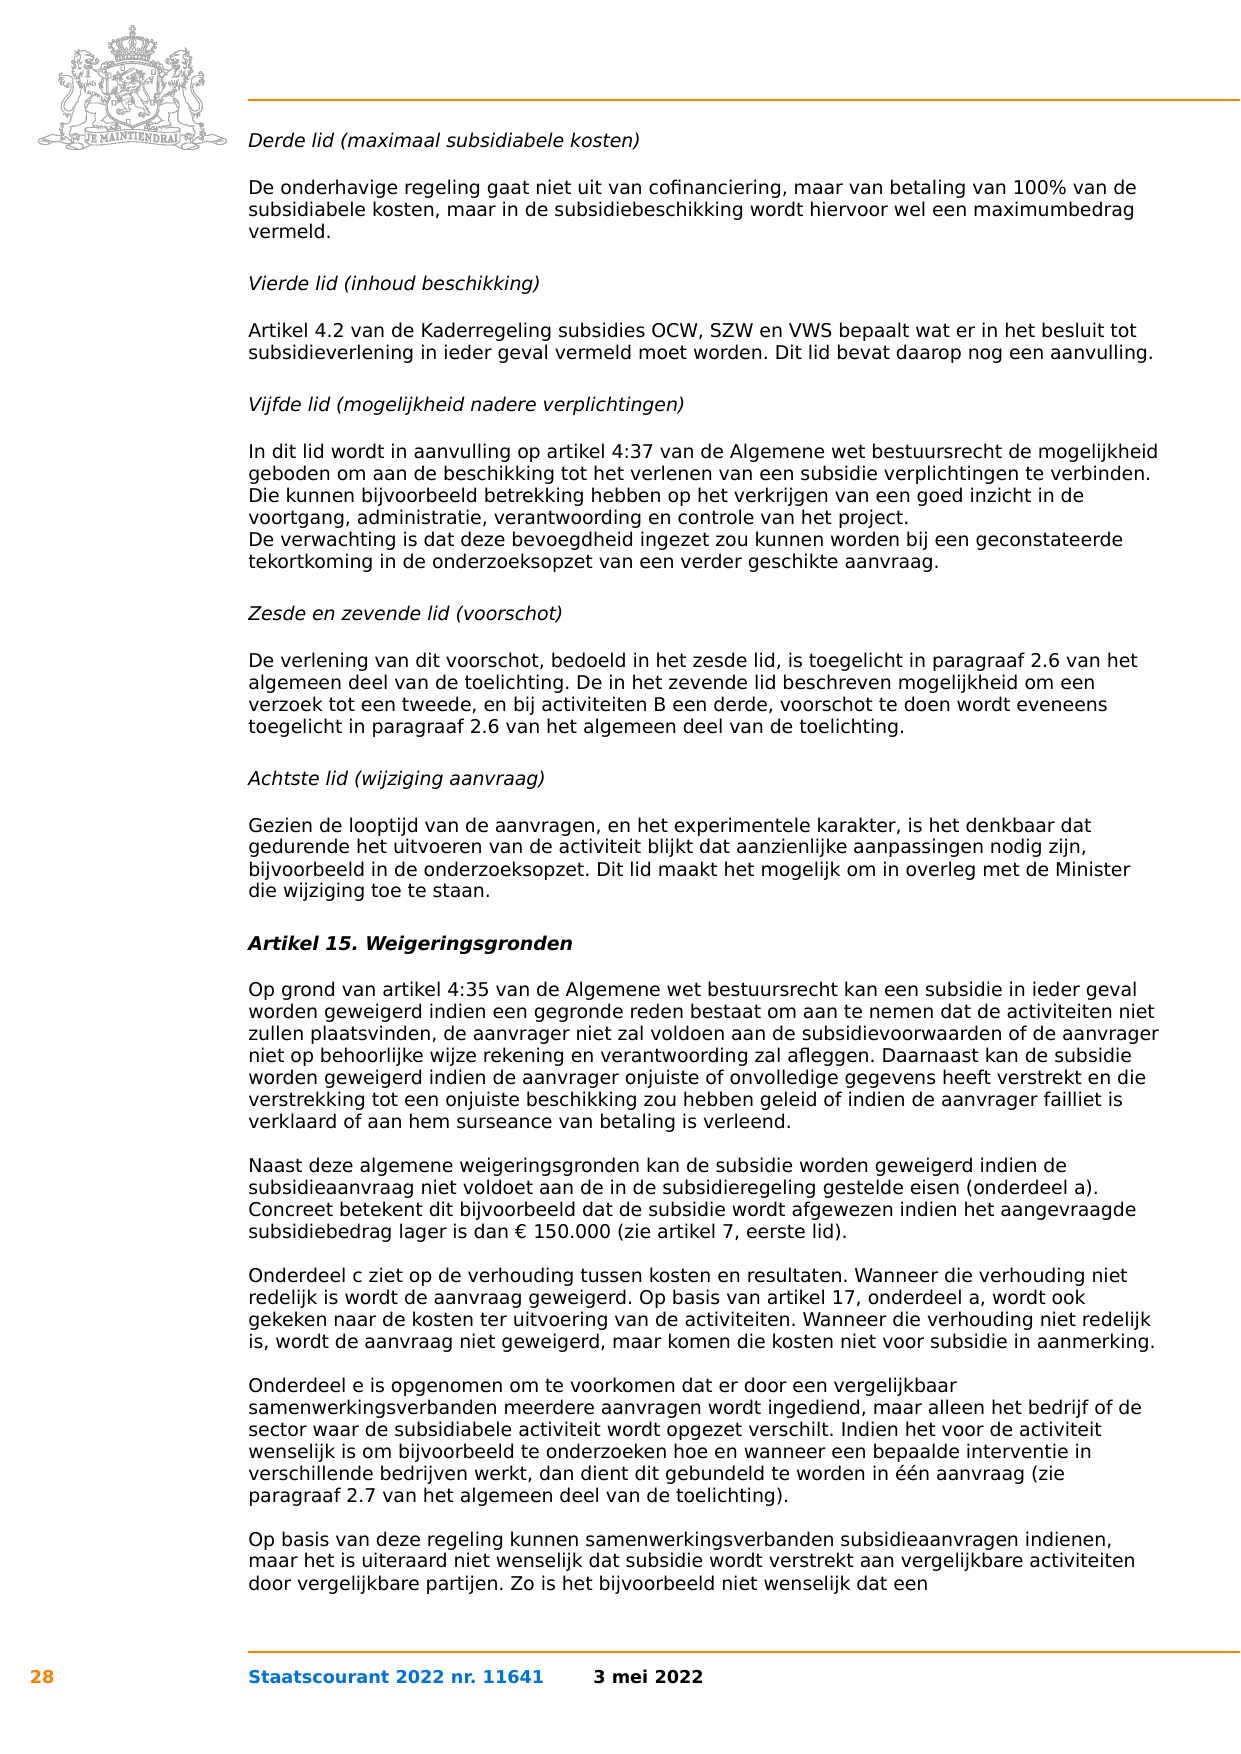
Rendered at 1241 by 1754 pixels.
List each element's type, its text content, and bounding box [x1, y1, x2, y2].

subtitle Zesde en zevende lid (voorschot) [248, 603, 1163, 624]
text Artikel 4.2 van de Kaderregeling subsidies OCW, SZW en VWS bepaalt wat er in het besluit tot subsidieverlening in ieder geval vermeld moet worden. Dit lid bevat daarop nog een aanvulling. [248, 320, 1163, 364]
text De onderhavige regeling gaat niet uit van cofinanciering, maar van betaling van 100% van de subsidiabele kosten, maar in de subsidiebeschikking wordt hiervoor wel een maximumbedrag vermeld. [248, 177, 1163, 243]
text Op basis van deze regeling kunnen samenwerkingsverbanden subsidieaanvragen indienen, maar het is uiteraard niet wenselijk dat subsidie wordt verstrekt aan vergelijkbare activiteiten door vergelijkbare partijen. Zo is het bijvoorbeeld niet wenselijk dat een [248, 1528, 1163, 1594]
subtitle Achtste lid (wijziging aanvraag) [248, 767, 1163, 789]
text De verwachting is dat deze bevoegdheid ingezet zou kunnen worden bij een geconstateerde tekortkoming in de onderzoeksopzet van een verder geschikte aanvraag. [248, 529, 1163, 573]
text Onderdeel c ziet op de verhouding tussen kosten en resultaten. Wanneer die verhouding niet redelijk is wordt de aanvraag geweigerd. Op basis van artikel 17, onderdeel a, wordt ook gekeken naar de kosten ter uitvoering van de activiteiten. Wanneer die verhouding niet redelijk is, wordt de aanvraag niet geweigerd, maar komen die kosten niet voor subsidie in aanmerking. [248, 1265, 1163, 1353]
subtitle Vijfde lid (mogelijkheid nadere verplichtingen) [248, 394, 1163, 416]
text Naast deze algemene weigeringsgronden kan de subsidie worden geweigerd indien de subsidieaanvraag niet voldoet aan de in de subsidieregeling gestelde eisen (onderdeel a). Concreet betekent dit bijvoorbeeld dat de subsidie wordt afgewezen indien het aangevraagde subsidiebedrag lager is dan € 150.000 (zie artikel 7, eerste lid). [248, 1155, 1163, 1243]
subtitle Artikel 15. Weigeringsgronden [248, 932, 1163, 954]
text In dit lid wordt in aanvulling op artikel 4:37 van de Algemene wet bestuursrecht de mogelijkheid geboden om aan de beschikking tot het verlenen van een subsidie verplichtingen te verbinden. Die kunnen bijvoorbeeld betrekking hebben op het verkrijgen van een goed inzicht in de voortgang, administratie, verantwoording en controle van het project. [248, 441, 1163, 529]
subtitle Derde lid (maximaal subsidiabele kosten) [248, 130, 1163, 152]
text Gezien de looptijd van de aanvragen, en het experimentele karakter, is het denkbaar dat gedurende het uitvoeren van de activiteit blijkt dat aanzienlijke aanpassingen nodig zijn, bijvoorbeeld in de onderzoeksopzet. Dit lid maakt het mogelijk om in overleg met de Minister die wijziging toe te staan. [248, 814, 1163, 902]
text Op grond van artikel 4:35 van de Algemene wet bestuursrecht kan een subsidie in ieder geval worden geweigerd indien een gegronde reden bestaat om aan te nemen dat de activiteiten niet zullen plaatsvinden, de aanvrager niet zal voldoen aan de subsidievoorwaarden of de aanvrager niet op behoorlijke wijze rekening en verantwoording zal afleggen. Daarnaast kan de subsidie worden geweigerd indien de aanvrager onjuiste of onvolledige gegevens heeft verstrekt en die verstrekking tot een onjuiste beschikking zou hebben geleid of indien de aanvrager failliet is verklaard of aan hem surseance van betaling is verleend. [248, 979, 1163, 1133]
text De verlening van dit voorschot, bedoeld in het zesde lid, is toegelicht in paragraaf 2.6 van het algemeen deel van de toelichting. De in het zevende lid beschreven mogelijkheid om een verzoek tot een tweede, en bij activiteiten B een derde, voorschot te doen wordt eveneens toegelicht in paragraaf 2.6 van het algemeen deel van de toelichting. [248, 649, 1163, 737]
subtitle Vierde lid (inhoud beschikking) [248, 273, 1163, 295]
picture [38, 25, 227, 150]
text Onderdeel e is opgenomen om te voorkomen dat er door een vergelijkbaar samenwerkingsverbanden meerdere aanvragen wordt ingediend, maar alleen het bedrijf of de sector waar de subsidiabele activiteit wordt opgezet verschilt. Indien het voor de activiteit wenselijk is om bijvoorbeeld te onderzoeken hoe en wanneer een bepaalde interventie in verschillende bedrijven werkt, dan dient dit gebundeld te worden in één aanvraag (zie paragraaf 2.7 van het algemeen deel van de toelichting). [248, 1375, 1163, 1507]
